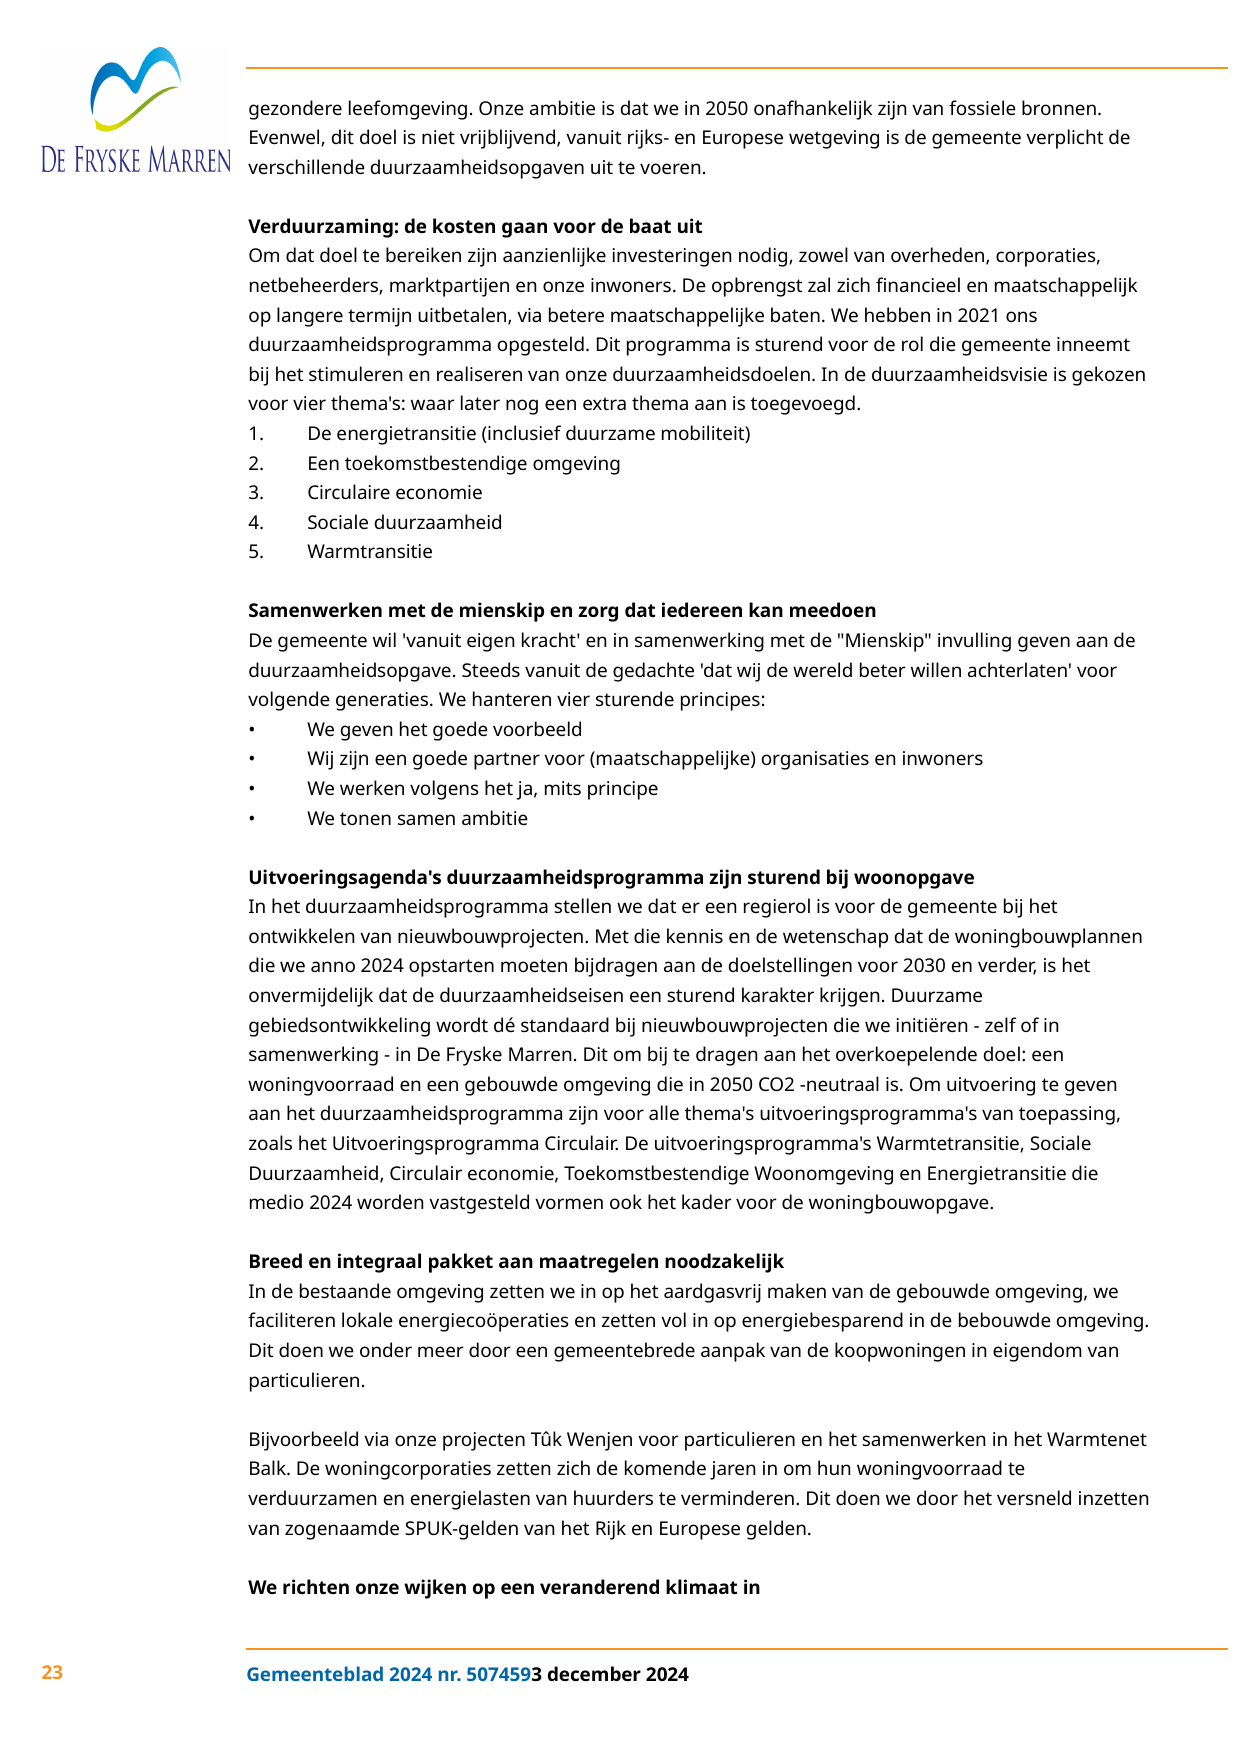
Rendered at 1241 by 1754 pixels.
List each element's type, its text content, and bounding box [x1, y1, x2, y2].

text gezondere leefomgeving. Onze ambitie is dat we in 2050 onafhankelijk zijn van fossiele bronnen. Evenwel, dit doel is niet vrijblijvend, vanuit rijks- en Europese wetgeving is de gemeente verplicht de verschillende duurzaamheidsopgaven uit te voeren. [248, 95, 1152, 180]
list Wij zijn een goede partner voor (maatschappelijke) organisaties en inwoners [248, 746, 1152, 771]
list Een toekomstbestendige omgeving [248, 450, 1152, 476]
text De gemeente wil 'vanuit eigen kracht' en in samenwerking met de "Mienskip" invulling geven aan de duurzaamheidsopgave. Steeds vanuit de gedachte 'dat wij de wereld beter willen achterlaten' voor volgende generaties. We hanteren vier sturende principes: [248, 627, 1152, 712]
text We richten onze wijken op een veranderend klimaat in [248, 1574, 1152, 1600]
list We werken volgens het ja, mits principe [248, 775, 1152, 801]
text Samenwerken met de mienskip en zorg dat iedereen kan meedoen [248, 598, 1152, 623]
list We geven het goede voorbeeld [248, 716, 1152, 742]
list Circulaire economie [248, 479, 1152, 505]
list Warmtransitie [248, 538, 1152, 564]
text Verduurzaming: de kosten gaan voor de baat uit [248, 213, 1152, 239]
text In het duurzaamheidsprogramma stellen we dat er een regierol is voor de gemeente bij het ontwikkelen van nieuwbouwprojecten. Met die kennis en de wetenschap dat de woningbouwplannen die we anno 2024 opstarten moeten bijdragen aan de doelstellingen voor 2030 en verder, is het onvermijdelijk dat de duurzaamheidseisen een sturend karakter krijgen. Duurzame gebiedsontwikkeling wordt dé standaard bij nieuwbouwprojecten die we initiëren - zelf of in samenwerking - in De Fryske Marren. Dit om bij te dragen aan het overkoepelende doel: een woningvoorraad en een gebouwde omgeving die in 2050 CO2 -neutraal is. Om uitvoering te geven aan het duurzaamheidsprogramma zijn voor alle thema's uitvoeringsprogramma's van toepassing, zoals het Uitvoeringsprogramma Circulair. De uitvoeringsprogramma's Warmtetransitie, Sociale Duurzaamheid, Circulair economie, Toekomstbestendige Woonomgeving en Energietransitie die medio 2024 worden vastgesteld vormen ook het kader voor de woningbouwopgave. [248, 893, 1152, 1215]
picture [41, 47, 231, 172]
list Sociale duurzaamheid [248, 509, 1152, 535]
list De energietransitie (inclusief duurzame mobiliteit) [248, 420, 1152, 446]
text Om dat doel te bereiken zijn aanzienlijke investeringen nodig, zowel van overheden, corporaties, netbeheerders, marktpartijen en onze inwoners. De opbrengst zal zich financieel en maatschappelijk op langere termijn uitbetalen, via betere maatschappelijke baten. We hebben in 2021 ons duurzaamheidsprogramma opgesteld. Dit programma is sturend voor de rol die gemeente inneemt bij het stimuleren en realiseren van onze duurzaamheidsdoelen. In de duurzaamheidsvisie is gekozen voor vier thema's: waar later nog een extra thema aan is toegevoegd. [248, 243, 1152, 416]
text Bijvoorbeeld via onze projecten Tûk Wenjen voor particulieren en het samenwerken in het Warmtenet Balk. De woningcorporaties zetten zich de komende jaren in om hun woningvoorraad te verduurzamen en energielasten van huurders te verminderen. Dit doen we door het versneld inzetten van zogenaamde SPUK-gelden van het Rijk en Europese gelden. [248, 1426, 1152, 1541]
list We tonen samen ambitie [248, 805, 1152, 831]
text Breed en integraal pakket aan maatregelen noodzakelijk [248, 1248, 1152, 1274]
text In de bestaande omgeving zetten we in op het aardgasvrij maken van de gebouwde omgeving, we faciliteren lokale energiecoöperaties en zetten vol in op energiebesparend in de bebouwde omgeving. Dit doen we onder meer door een gemeentebrede aanpak van de koopwoningen in eigendom van particulieren. [248, 1278, 1152, 1393]
text Uitvoeringsagenda's duurzaamheidsprogramma zijn sturend bij woonopgave [248, 864, 1152, 890]
